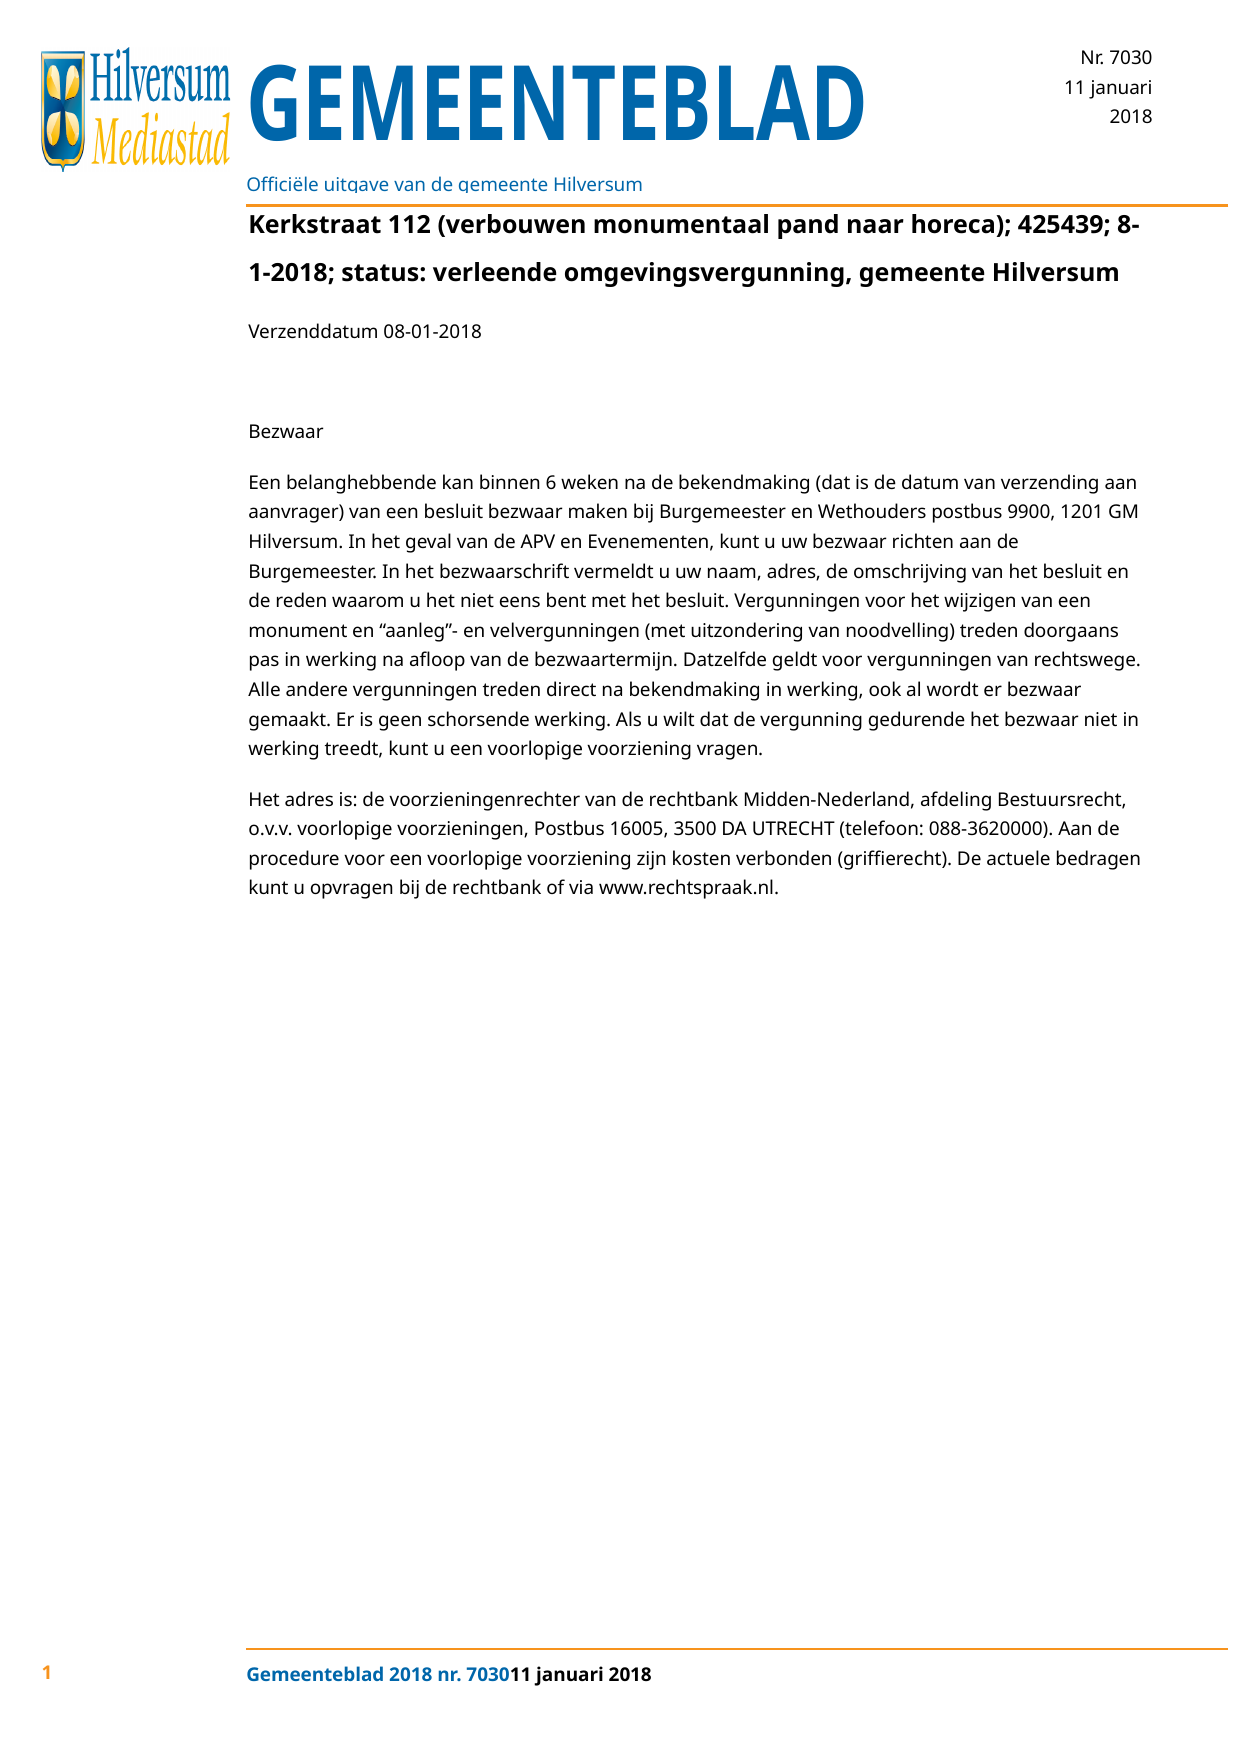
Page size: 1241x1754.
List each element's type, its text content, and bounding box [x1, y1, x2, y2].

text Kerkstraat 112 (verbouwen monumentaal pand naar horeca); 425439; 8-1-2018; status: verleende omgevingsvergunning, gemeente Hilversum [248, 207, 1152, 288]
text Het adres is: de voorzieningenrechter van de rechtbank Midden-Nederland, afdeling Bestuursrecht, o.v.v. voorlopige voorzieningen, Postbus 16005, 3500 DA UTRECHT (telefoon: 088-3620000). Aan de procedure voor een voorlopige voorziening zijn kosten verbonden (griffierecht). De actuele bedragen kunt u opvragen bij de rechtbank of via www.rechtspraak.nl. [248, 786, 1152, 900]
text Verzenddatum 08-01-2018 [248, 318, 1152, 344]
text Een belanghebbende kan binnen 6 weken na de bekendmaking (dat is de datum van verzending aan aanvrager) van een besluit bezwaar maken bij Burgemeester en Wethouders postbus 9900, 1201 GM Hilversum. In het geval van de APV en Evenementen, kunt u uw bezwaar richten aan de Burgemeester. In het bezwaarschrift vermeldt u uw naam, adres, de omschrijving van het besluit en de reden waarom u het niet eens bent met het besluit. Vergunningen voor het wijzigen van een monument en “aanleg”- en velvergunningen (met uitzondering van noodvelling) treden doorgaans pas in werking na afloop van de bezwaartermijn. Datzelfde geldt voor vergunningen van rechtswege. Alle andere vergunningen treden direct na bekendmaking in werking, ook al wordt er bezwaar gemaakt. Er is geen schorsende werking. Als u wilt dat de vergunning gedurende het bezwaar niet in werking treedt, kunt u een voorlopige voorziening vragen. [248, 469, 1152, 761]
picture [41, 47, 231, 172]
text Bezwaar [248, 419, 1152, 444]
